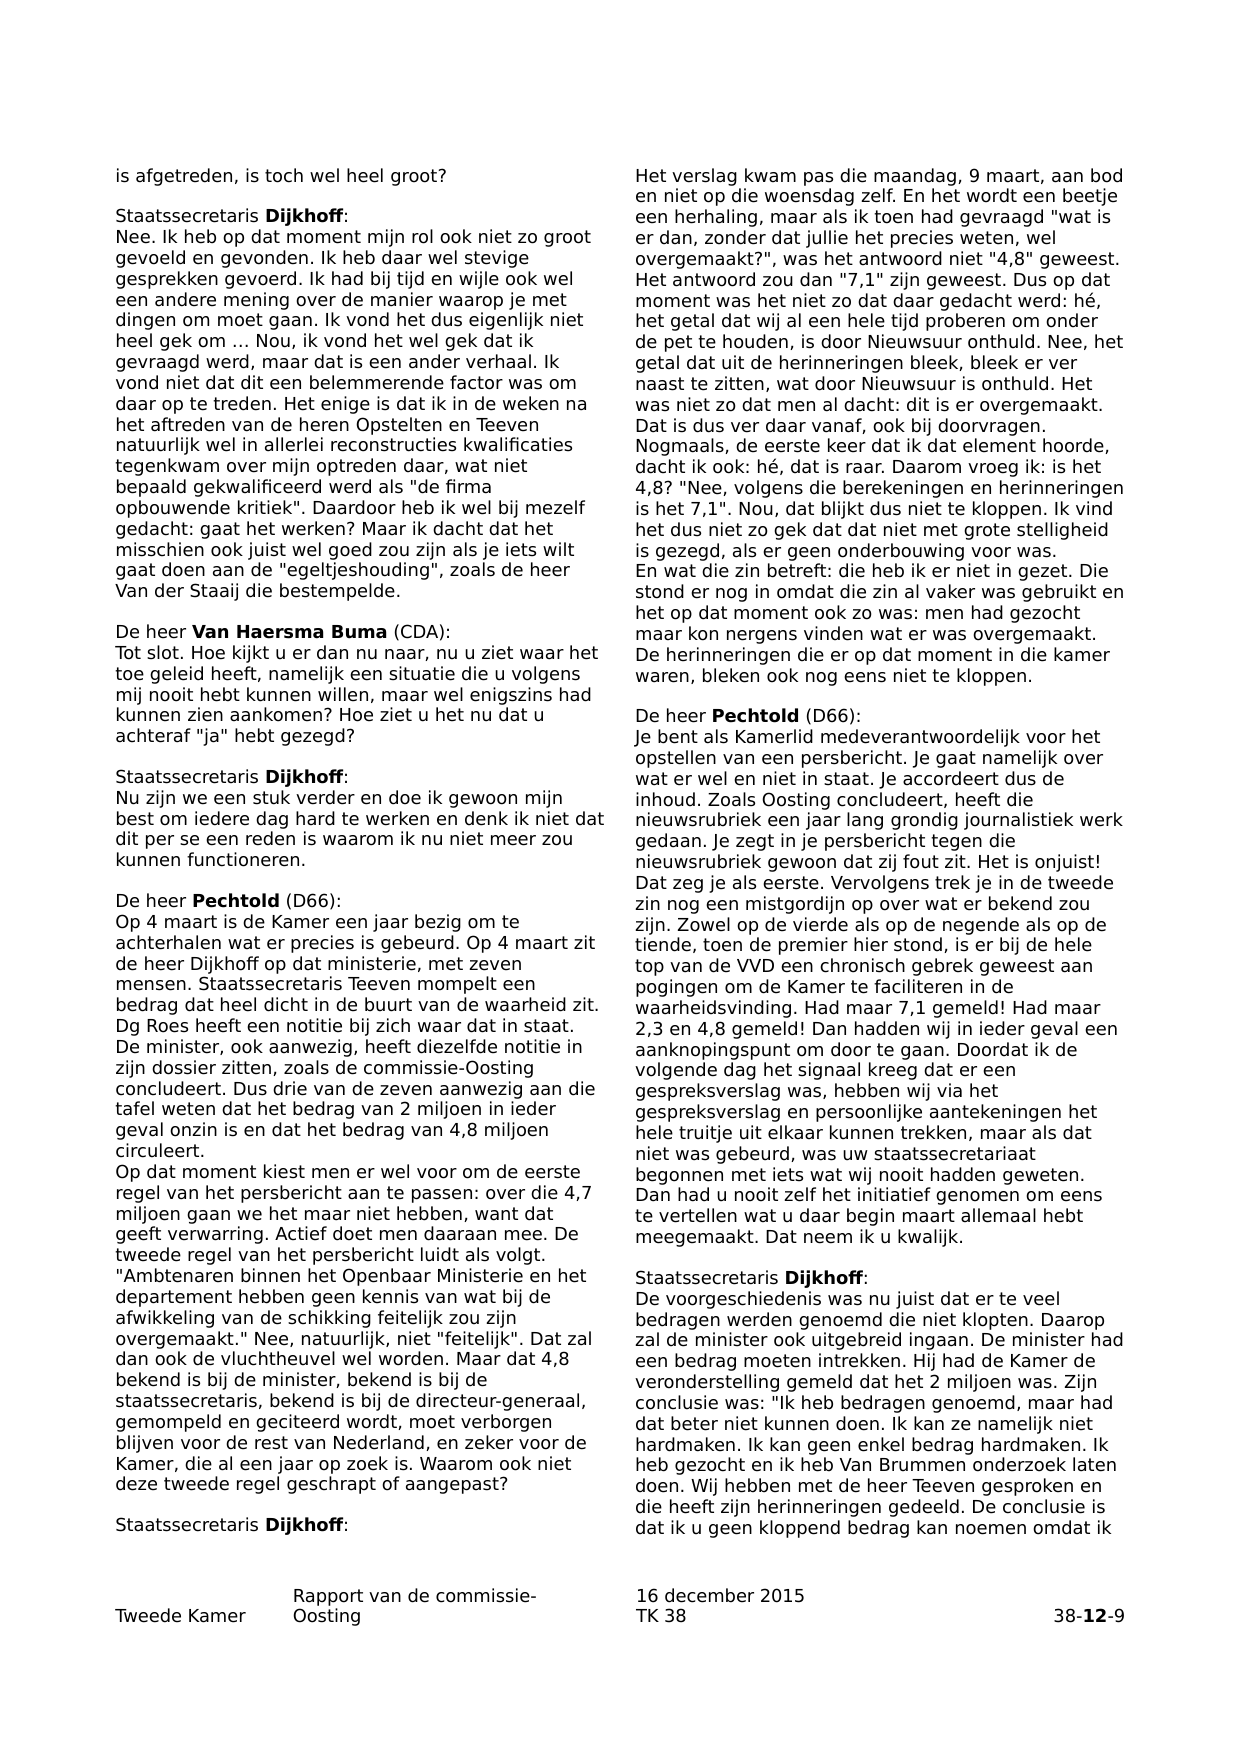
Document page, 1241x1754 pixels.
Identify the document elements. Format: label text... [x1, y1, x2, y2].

text Tot slot. Hoe kijkt u er dan nu naar, nu u ziet waar het toe geleid heeft, namelijk een situatie die u volgens mij nooit hebt kunnen willen, maar wel enigszins had kunnen zien aankomen? Hoe ziet u het nu dat u achteraf "ja" hebt gezegd? [115, 643, 605, 747]
text Staatssecretaris Dijkhoff: [115, 206, 605, 227]
text Nu zijn we een stuk verder en doe ik gewoon mijn best om iedere dag hard te werken en denk ik niet dat dit per se een reden is waarom ik nu niet meer zou kunnen functioneren. [115, 787, 605, 871]
text Staatssecretaris Dijkhoff: [115, 1515, 605, 1536]
text Nee. Ik heb op dat moment mijn rol ook niet zo groot gevoeld en gevonden. Ik heb daar wel stevige gesprekken gevoerd. Ik had bij tijd en wijle ook wel een andere mening over de manier waarop je met dingen om moet gaan. Ik vond het dus eigenlijk niet heel gek om … Nou, ik vond het wel gek dat ik gevraagd werd, maar dat is een ander verhaal. Ik vond niet dat dit een belemmerende factor was om daar op te treden. Het enige is dat ik in de weken na het aftreden van de heren Opstelten en Teeven natuurlijk wel in allerlei reconstructies kwalificaties tegenkwam over mijn optreden daar, wat niet bepaald gekwalificeerd werd als "de firma opbouwende kritiek". Daardoor heb ik wel bij mezelf gedacht: gaat het werken? Maar ik dacht dat het misschien ook juist wel goed zou zijn als je iets wilt gaat doen aan de "egeltjeshouding", zoals de heer Van der Staaij die bestempelde. [115, 227, 605, 602]
text Staatssecretaris Dijkhoff: [635, 1268, 1125, 1288]
text Op dat moment kiest men er wel voor om de eerste regel van het persbericht aan te passen: over die 4,7 miljoen gaan we het maar niet hebben, want dat geeft verwarring. Actief doet men daaraan mee. De tweede regel van het persbericht luidt als volgt. "Ambtenaren binnen het Openbaar Ministerie en het departement hebben geen kennis van wat bij de afwikkeling van de schikking feitelijk zou zijn overgemaakt." Nee, natuurlijk, niet "feitelijk". Dat zal dan ook de vluchtheuvel wel worden. Maar dat 4,8 bekend is bij de minister, bekend is bij de staatssecretaris, bekend is bij de directeur-generaal, gemompeld en geciteerd wordt, moet verborgen blijven voor de rest van Nederland, en zeker voor de Kamer, die al een jaar op zoek is. Waarom ook niet deze tweede regel geschrapt of aangepast? [115, 1162, 605, 1495]
text En wat die zin betreft: die heb ik er niet in gezet. Die stond er nog in omdat die zin al vaker was gebruikt en het op dat moment ook zo was: men had gezocht maar kon nergens vinden wat er was overgemaakt. De herinneringen die er op dat moment in die kamer waren, bleken ook nog eens niet te kloppen. [635, 561, 1125, 686]
text Staatssecretaris Dijkhoff: [115, 767, 605, 787]
text De heer Pechtold (D66): [635, 706, 1125, 727]
text is afgetreden, is toch wel heel groot? [115, 165, 605, 186]
text Op 4 maart is de Kamer een jaar bezig om te achterhalen wat er precies is gebeurd. Op 4 maart zit de heer Dijkhoff op dat ministerie, met zeven mensen. Staatssecretaris Teeven mompelt een bedrag dat heel dicht in de buurt van de waarheid zit. Dg Roes heeft een notitie bij zich waar dat in staat. De minister, ook aanwezig, heeft diezelfde notitie in zijn dossier zitten, zoals de commissie-Oosting concludeert. Dus drie van de zeven aanwezig aan die tafel weten dat het bedrag van 2 miljoen in ieder geval onzin is en dat het bedrag van 4,8 miljoen circuleert. [115, 912, 605, 1162]
text Je bent als Kamerlid medeverantwoordelijk voor het opstellen van een persbericht. Je gaat namelijk over wat er wel en niet in staat. Je accordeert dus de inhoud. Zoals Oosting concludeert, heeft die nieuwsrubriek een jaar lang grondig journalistiek werk gedaan. Je zegt in je persbericht tegen die nieuwsrubriek gewoon dat zij fout zit. Het is onjuist! Dat zeg je als eerste. Vervolgens trek je in de tweede zin nog een mistgordijn op over wat er bekend zou zijn. Zowel op de vierde als op de negende als op de tiende, toen de premier hier stond, is er bij de hele top van de VVD een chronisch gebrek geweest aan pogingen om de Kamer te faciliteren in de waarheidsvinding. Had maar 7,1 gemeld! Had maar 2,3 en 4,8 gemeld! Dan hadden wij in ieder geval een aanknopingspunt om door te gaan. Doordat ik de volgende dag het signaal kreeg dat er een gespreksverslag was, hebben wij via het gespreksverslag en persoonlijke aantekeningen het hele truitje uit elkaar kunnen trekken, maar als dat niet was gebeurd, was uw staatssecretariaat begonnen met iets wat wij nooit hadden geweten. Dan had u nooit zelf het initiatief genomen om eens te vertellen wat u daar begin maart allemaal hebt meegemaakt. Dat neem ik u kwalijk. [635, 727, 1125, 1248]
text De voorgeschiedenis was nu juist dat er te veel bedragen werden genoemd die niet klopten. Daarop zal de minister ook uitgebreid ingaan. De minister had een bedrag moeten intrekken. Hij had de Kamer de veronderstelling gemeld dat het 2 miljoen was. Zijn conclusie was: "Ik heb bedragen genoemd, maar had dat beter niet kunnen doen. Ik kan ze namelijk niet hardmaken. Ik kan geen enkel bedrag hardmaken. Ik heb gezocht en ik heb Van Brummen onderzoek laten doen. Wij hebben met de heer Teeven gesproken en die heeft zijn herinneringen gedeeld. De conclusie is dat ik u geen kloppend bedrag kan noemen omdat ik [635, 1288, 1125, 1538]
text De heer Pechtold (D66): [115, 891, 605, 912]
text De heer Van Haersma Buma (CDA): [115, 622, 605, 643]
text Het verslag kwam pas die maandag, 9 maart, aan bod en niet op die woensdag zelf. En het wordt een beetje een herhaling, maar als ik toen had gevraagd "wat is er dan, zonder dat jullie het precies weten, wel overgemaakt?", was het antwoord niet "4,8" geweest. Het antwoord zou dan "7,1" zijn geweest. Dus op dat moment was het niet zo dat daar gedacht werd: hé, het getal dat wij al een hele tijd proberen om onder de pet te houden, is door Nieuwsuur onthuld. Nee, het getal dat uit de herinneringen bleek, bleek er ver naast te zitten, wat door Nieuwsuur is onthuld. Het was niet zo dat men al dacht: dit is er overgemaakt. Dat is dus ver daar vanaf, ook bij doorvragen. Nogmaals, de eerste keer dat ik dat element hoorde, dacht ik ook: hé, dat is raar. Daarom vroeg ik: is het 4,8? "Nee, volgens die berekeningen en herinneringen is het 7,1". Nou, dat blijkt dus niet te kloppen. Ik vind het dus niet zo gek dat dat niet met grote stelligheid is gezegd, als er geen onderbouwing voor was. [635, 165, 1125, 561]
